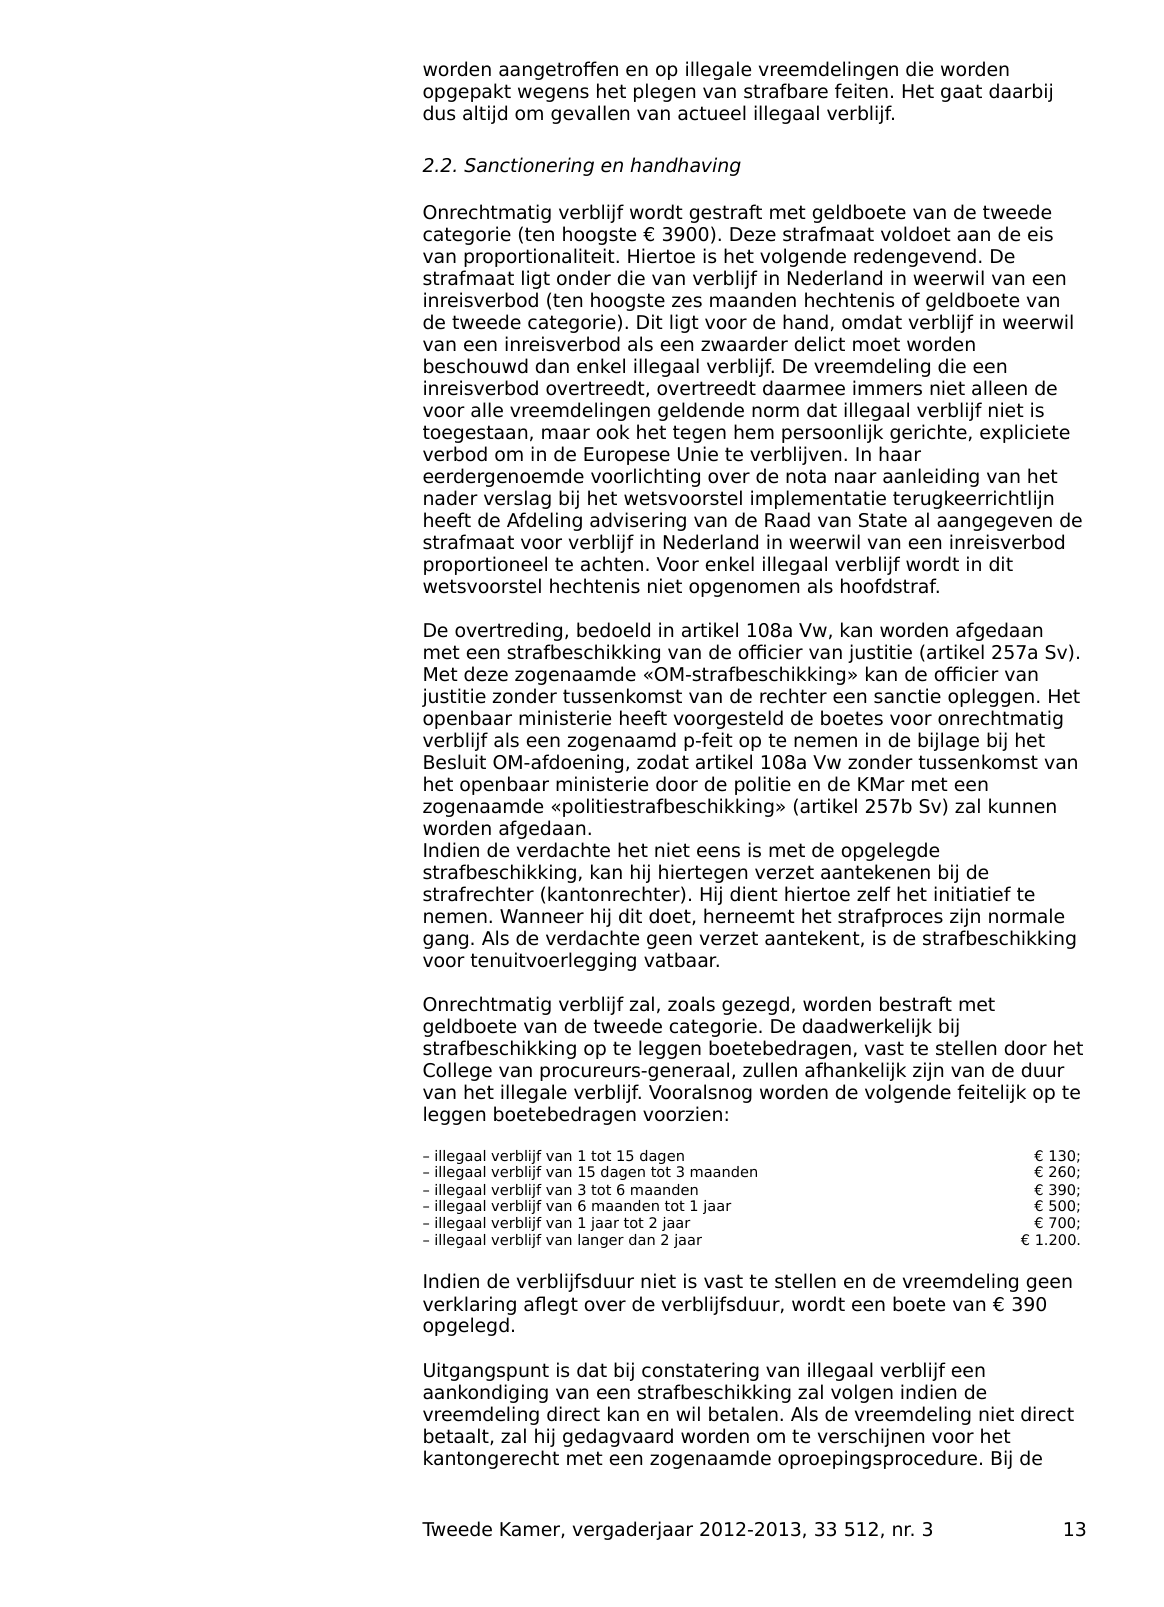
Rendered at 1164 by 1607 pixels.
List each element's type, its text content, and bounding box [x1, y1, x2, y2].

table_cell – illegaal verblijf van langer dan 2 jaar [422, 1232, 954, 1249]
table_cell € 500; [954, 1198, 1087, 1215]
table_cell € 390; [954, 1181, 1087, 1198]
table_header – illegaal verblijf van 1 tot 15 dagen [422, 1148, 954, 1164]
table_cell – illegaal verblijf van 6 maanden tot 1 jaar [422, 1198, 954, 1215]
table_cell € 700; [954, 1215, 1087, 1232]
text Onrechtmatig verblijf zal, zoals gezegd, worden bestraft met geldboete van de tweede categorie. De daadwerkelijk bij strafbeschikking op te leggen boetebedragen, vast te stellen door het College van procureurs-generaal, zullen afhankelijk zijn van de duur van het illegale verblijf. Vooralsnog worden de volgende feitelijk op te leggen boetebedragen voorzien: [422, 994, 1087, 1126]
text Onrechtmatig verblijf wordt gestraft met geldboete van de tweede categorie (ten hoogste € 3900). Deze strafmaat voldoet aan de eis van proportionaliteit. Hiertoe is het volgende redengevend. De strafmaat ligt onder die van verblijf in Nederland in weerwil van een inreisverbod (ten hoogste zes maanden hechtenis of geldboete van de tweede categorie). Dit ligt voor de hand, omdat verblijf in weerwil van een inreisverbod als een zwaarder delict moet worden beschouwd dan enkel illegaal verblijf. De vreemdeling die een inreisverbod overtreedt, overtreedt daarmee immers niet alleen de voor alle vreemdelingen geldende norm dat illegaal verblijf niet is toegestaan, maar ook het tegen hem persoonlijk gerichte, expliciete verbod om in de Europese Unie te verblijven. In haar eerdergenoemde voorlichting over de nota naar aanleiding van het nader verslag bij het wetsvoorstel implementatie terugkeerrichtlijn heeft de Afdeling advisering van de Raad van State al aangegeven de strafmaat voor verblijf in Nederland in weerwil van een inreisverbod proportioneel te achten. Voor enkel illegaal verblijf wordt in dit wetsvoorstel hechtenis niet opgenomen als hoofdstraf. [422, 202, 1087, 598]
text Uitgangspunt is dat bij constatering van illegaal verblijf een aankondiging van een strafbeschikking zal volgen indien de vreemdeling direct kan en wil betalen. Als de vreemdeling niet direct betaalt, zal hij gedagvaard worden om te verschijnen voor het kantongerecht met een zogenaamde oproepingsprocedure. Bij de [422, 1359, 1087, 1469]
table_cell – illegaal verblijf van 15 dagen tot 3 maanden [422, 1164, 954, 1181]
text De overtreding, bedoeld in artikel 108a Vw, kan worden afgedaan met een strafbeschikking van de officier van justitie (artikel 257a Sv). Met deze zogenaamde «OM-strafbeschikking» kan de officier van justitie zonder tussenkomst van de rechter een sanctie opleggen. Het openbaar ministerie heeft voorgesteld de boetes voor onrechtmatig verblijf als een zogenaamd p-feit op te nemen in de bijlage bij het Besluit OM-afdoening, zodat artikel 108a Vw zonder tussenkomst van het openbaar ministerie door de politie en de KMar met een zogenaamde «politiestrafbeschikking» (artikel 257b Sv) zal kunnen worden afgedaan. [422, 620, 1087, 839]
table_cell – illegaal verblijf van 1 jaar tot 2 jaar [422, 1215, 954, 1232]
text Indien de verblijfsduur niet is vast te stellen en de vreemdeling geen verklaring aflegt over de verblijfsduur, wordt een boete van € 390 opgelegd. [422, 1271, 1087, 1337]
text worden aangetroffen en op illegale vreemdelingen die worden opgepakt wegens het plegen van strafbare feiten. Het gaat daarbij dus altijd om gevallen van actueel illegaal verblijf. [422, 59, 1087, 125]
text Indien de verdachte het niet eens is met de opgelegde strafbeschikking, kan hij hiertegen verzet aantekenen bij de strafrechter (kantonrechter). Hij dient hiertoe zelf het initiatief te nemen. Wanneer hij dit doet, herneemt het strafproces zijn normale gang. Als de verdachte geen verzet aantekent, is de strafbeschikking voor tenuitvoerlegging vatbaar. [422, 839, 1087, 971]
table_header € 130; [954, 1148, 1087, 1164]
table_cell € 260; [954, 1164, 1087, 1181]
table_cell € 1.200. [954, 1232, 1087, 1249]
table_cell – illegaal verblijf van 3 tot 6 maanden [422, 1181, 954, 1198]
subtitle 2.2. Sanctionering en handhaving [422, 155, 1087, 177]
